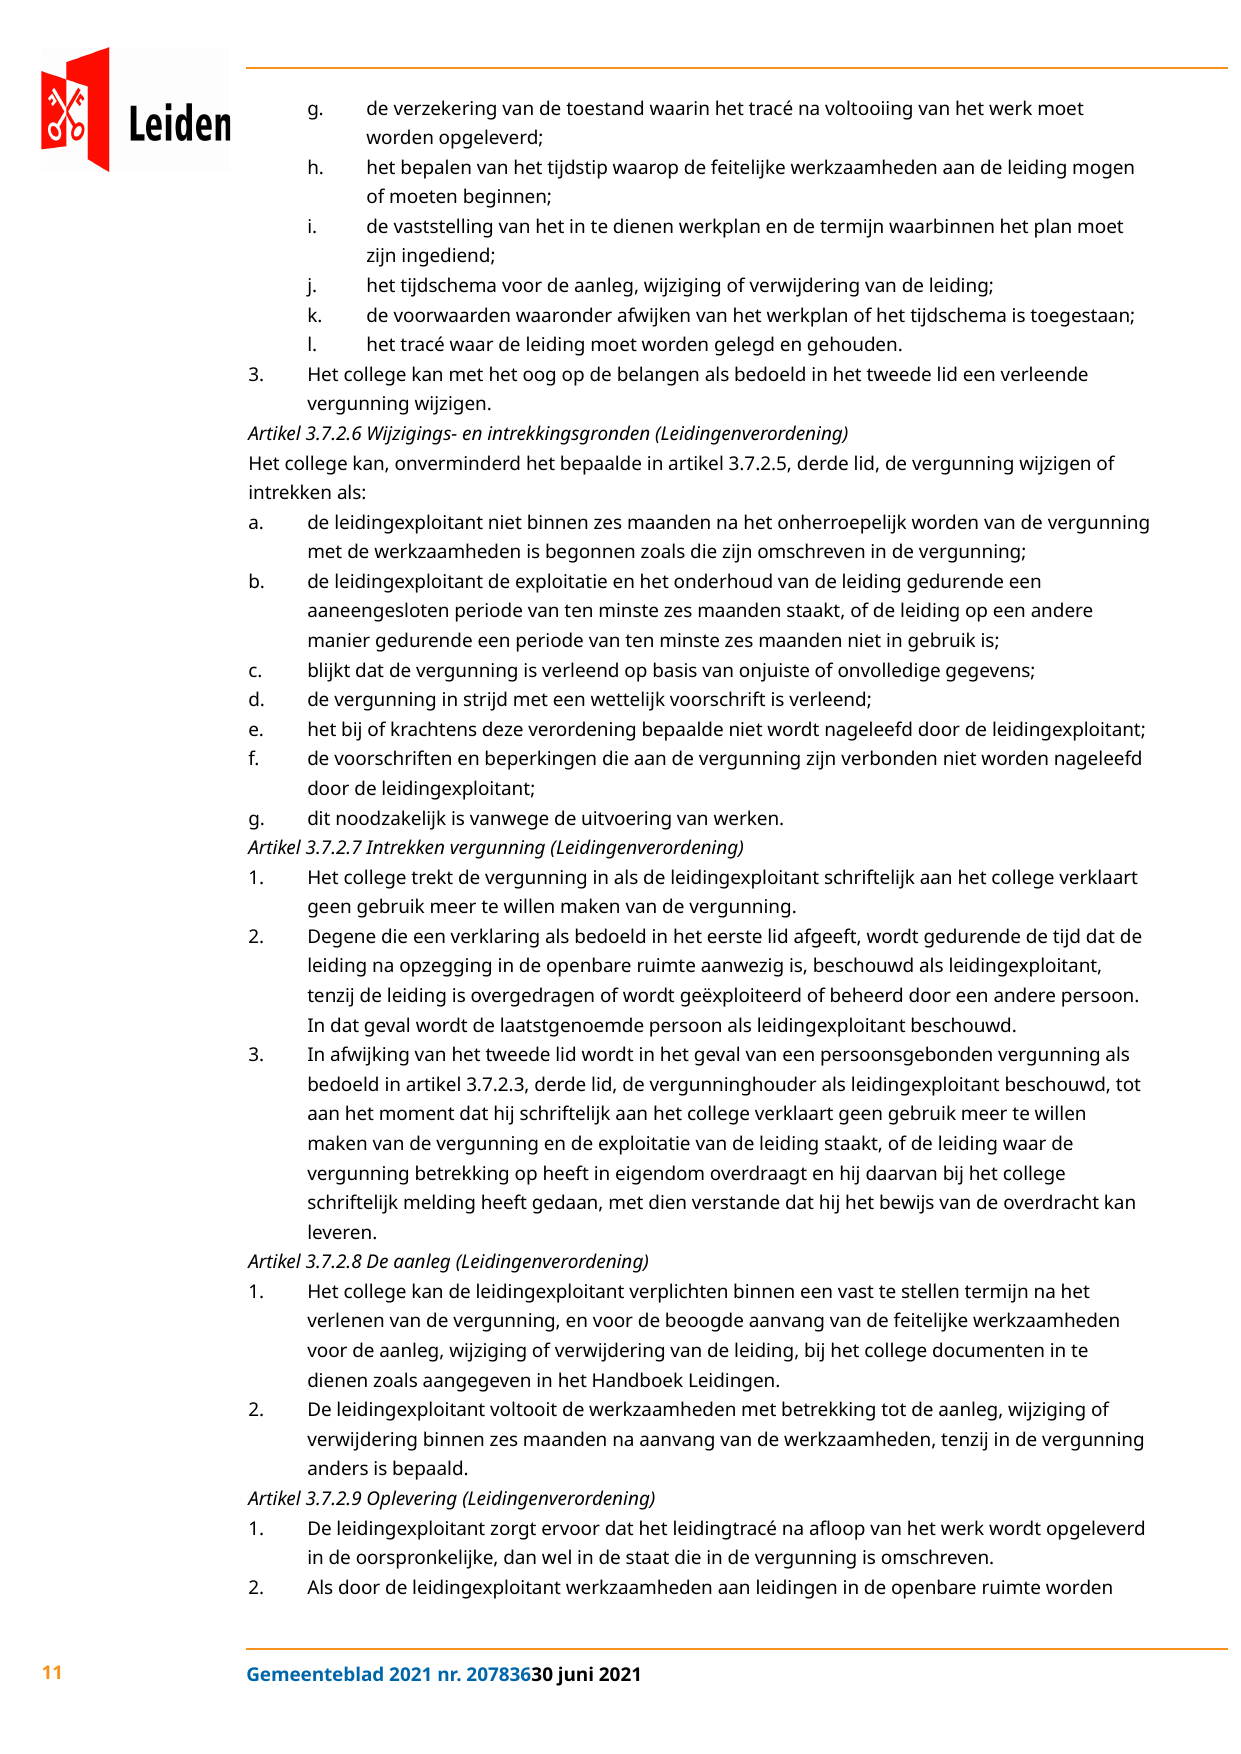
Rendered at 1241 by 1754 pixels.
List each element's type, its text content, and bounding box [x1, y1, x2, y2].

list de vaststelling van het in te dienen werkplan en de termijn waarbinnen het plan moet zijn ingediend; [307, 213, 1152, 268]
list In afwijking van het tweede lid wordt in het geval van een persoonsgebonden vergunning als bedoeld in artikel 3.7.2.3, derde lid, de vergunninghouder als leidingexploitant beschouwd, tot aan het moment dat hij schriftelijk aan het college verklaart geen gebruik meer te willen maken van de vergunning en de exploitatie van de leiding staakt, of de leiding waar de vergunning betrekking op heeft in eigendom overdraagt en hij daarvan bij het college schriftelijk melding heeft gedaan, met dien verstande dat hij het bewijs van de overdracht kan leveren. [248, 1041, 1152, 1245]
list De leidingexploitant voltooit de werkzaamheden met betrekking tot de aanleg, wijziging of verwijdering binnen zes maanden na aanvang van de werkzaamheden, tenzij in de vergunning anders is bepaald. [248, 1396, 1152, 1481]
list De leidingexploitant zorgt ervoor dat het leidingtracé na afloop van het werk wordt opgeleverd in de oorspronkelijke, dan wel in de staat die in de vergunning is omschreven. [248, 1515, 1152, 1570]
picture [41, 47, 231, 172]
list blijkt dat de vergunning is verleend op basis van onjuiste of onvolledige gegevens; [248, 657, 1152, 683]
list Het college kan met het oog op de belangen als bedoeld in het tweede lid een verleende vergunning wijzigen. [248, 361, 1152, 416]
text Artikel 3.7.2.9 Oplevering (Leidingenverordening) [248, 1485, 1152, 1511]
list de leidingexploitant niet binnen zes maanden na het onherroepelijk worden van de vergunning met de werkzaamheden is begonnen zoals die zijn omschreven in de vergunning; [248, 509, 1152, 564]
list de voorwaarden waaronder afwijken van het werkplan of het tijdschema is toegestaan; [307, 302, 1152, 328]
list de voorschriften en beperkingen die aan de vergunning zijn verbonden niet worden nageleefd door de leidingexploitant; [248, 746, 1152, 801]
list de leidingexploitant de exploitatie en het onderhoud van de leiding gedurende een aaneengesloten periode van ten minste zes maanden staakt, of de leiding op een andere manier gedurende een periode van ten minste zes maanden niet in gebruik is; [248, 568, 1152, 653]
list het bij of krachtens deze verordening bepaalde niet wordt nageleefd door de leidingexploitant; [248, 716, 1152, 742]
list Het college kan de leidingexploitant verplichten binnen een vast te stellen termijn na het verlenen van de vergunning, en voor de beoogde aanvang van de feitelijke werkzaamheden voor de aanleg, wijziging of verwijdering van de leiding, bij het college documenten in te dienen zoals aangegeven in het Handboek Leidingen. [248, 1278, 1152, 1393]
list Degene die een verklaring als bedoeld in het eerste lid afgeeft, wordt gedurende de tijd dat de leiding na opzegging in de openbare ruimte aanwezig is, beschouwd als leidingexploitant, tenzij de leiding is overgedragen of wordt geëxploiteerd of beheerd door een andere persoon. In dat geval wordt de laatstgenoemde persoon als leidingexploitant beschouwd. [248, 923, 1152, 1038]
text Het college kan, onverminderd het bepaalde in artikel 3.7.2.5, derde lid, de vergunning wijzigen of intrekken als: [248, 450, 1152, 505]
list het bepalen van het tijdstip waarop de feitelijke werkzaamheden aan de leiding mogen of moeten beginnen; [307, 154, 1152, 209]
list de vergunning in strijd met een wettelijk voorschrift is verleend; [248, 686, 1152, 712]
list dit noodzakelijk is vanwege de uitvoering van werken. [248, 805, 1152, 831]
list de verzekering van de toestand waarin het tracé na voltooiing van het werk moet worden opgeleverd; [307, 95, 1152, 150]
list het tijdschema voor de aanleg, wijziging of verwijdering van de leiding; [307, 272, 1152, 298]
text Artikel 3.7.2.8 De aanleg (Leidingenverordening) [248, 1248, 1152, 1274]
text Artikel 3.7.2.6 Wijzigings- en intrekkingsgronden (Leidingenverordening) [248, 420, 1152, 446]
list Het college trekt de vergunning in als de leidingexploitant schriftelijk aan het college verklaart geen gebruik meer te willen maken van de vergunning. [248, 864, 1152, 919]
list het tracé waar de leiding moet worden gelegd en gehouden. [307, 331, 1152, 357]
text Artikel 3.7.2.7 Intrekken vergunning (Leidingenverordening) [248, 834, 1152, 860]
list Als door de leidingexploitant werkzaamheden aan leidingen in de openbare ruimte worden [248, 1574, 1152, 1600]
